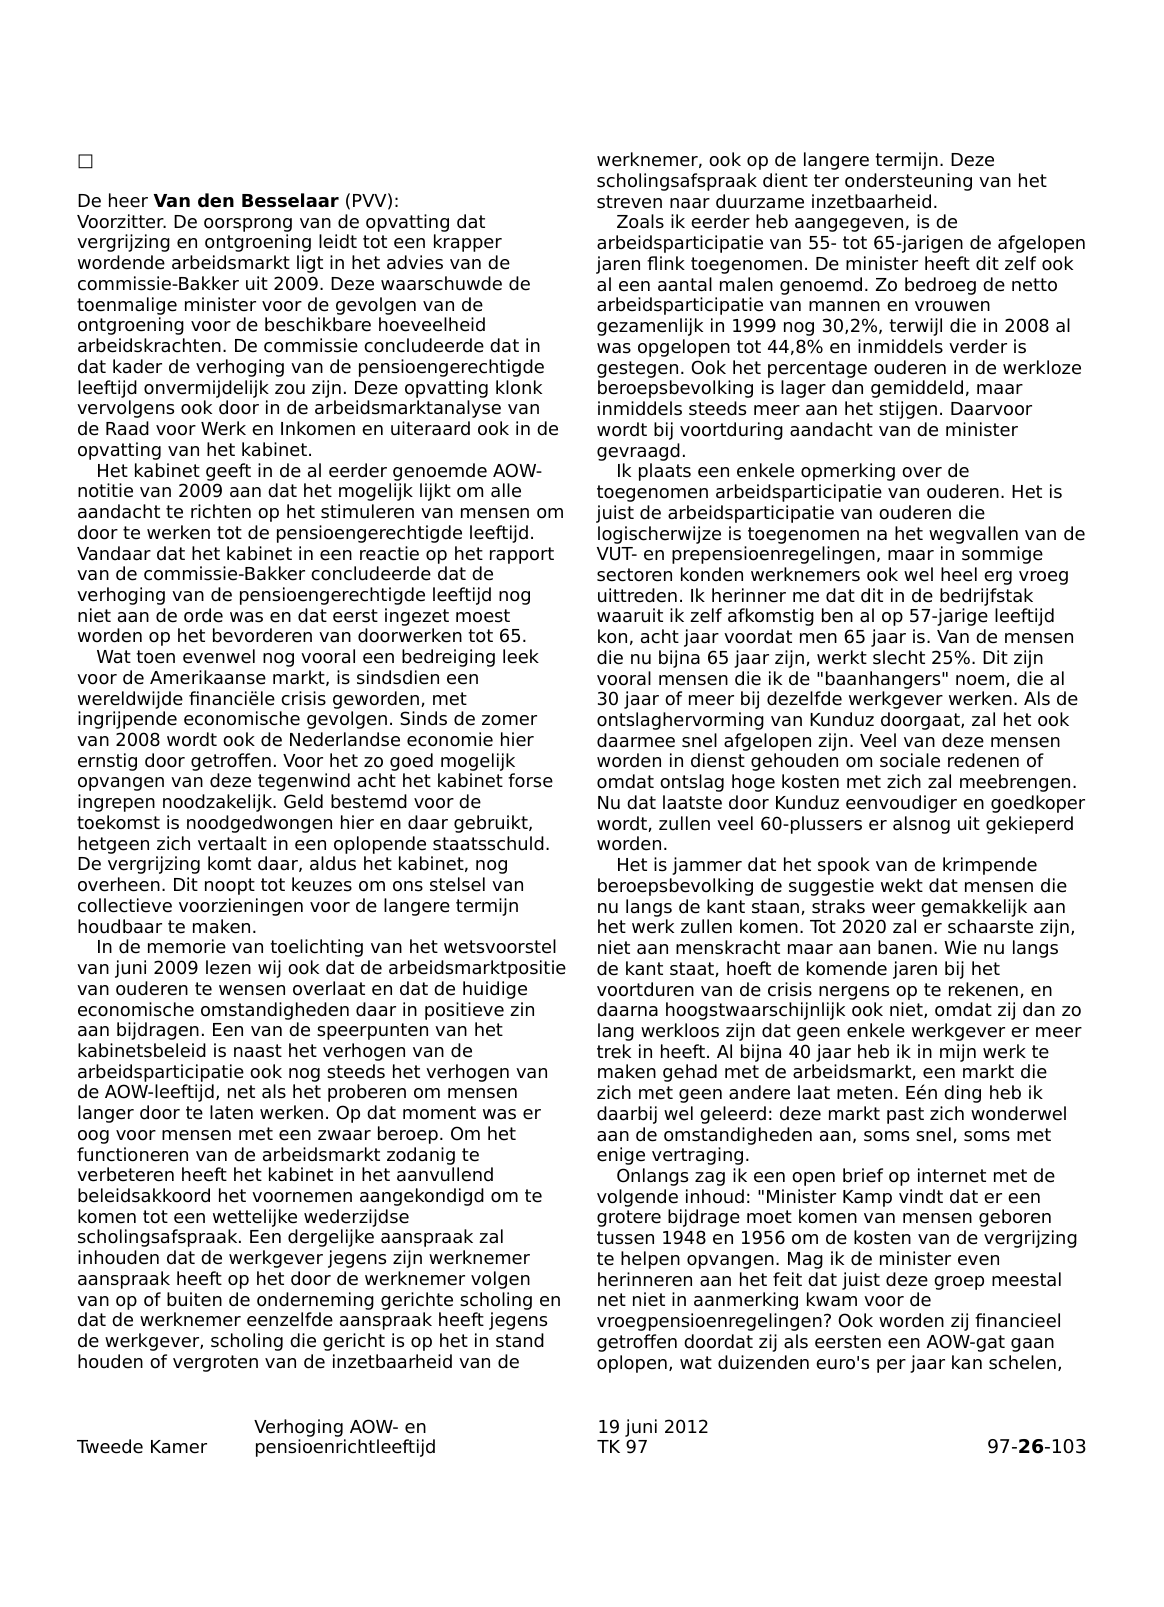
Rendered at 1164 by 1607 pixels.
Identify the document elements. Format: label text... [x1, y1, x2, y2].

text Het is jammer dat het spook van de krimpende beroepsbevolking de suggestie wekt dat mensen die nu langs de kant staan, straks weer gemakkelijk aan het werk zullen komen. Tot 2020 zal er schaarste zijn, niet aan menskracht maar aan banen. Wie nu langs de kant staat, hoeft de komende jaren bij het voortduren van de crisis nergens op te rekenen, en daarna hoogstwaarschijnlijk ook niet, omdat zij dan zo lang werkloos zijn dat geen enkele werkgever er meer trek in heeft. Al bijna 40 jaar heb ik in mijn werk te maken gehad met de arbeidsmarkt, een markt die zich met geen andere laat meten. Eén ding heb ik daarbij wel geleerd: deze markt past zich wonderwel aan de omstandigheden aan, soms snel, soms met enige vertraging. [596, 855, 1087, 1166]
text Voorzitter. De oorsprong van de opvatting dat vergrijzing en ontgroening leidt tot een krapper wordende arbeidsmarkt ligt in het advies van de commissie-Bakker uit 2009. Deze waarschuwde de toenmalige minister voor de gevolgen van de ontgroening voor de beschikbare hoeveelheid arbeidskrachten. De commissie concludeerde dat in dat kader de verhoging van de pensioengerechtigde leeftijd onvermijdelijk zou zijn. Deze opvatting klonk vervolgens ook door in de arbeidsmarktanalyse van de Raad voor Werk en Inkomen en uiteraard ook in de opvatting van het kabinet. [77, 212, 567, 460]
text Ik plaats een enkele opmerking over de toegenomen arbeidsparticipatie van ouderen. Het is juist de arbeidsparticipatie van ouderen die logischerwijze is toegenomen na het wegvallen van de VUT- en prepensioenregelingen, maar in sommige sectoren konden werknemers ook wel heel erg vroeg uittreden. Ik herinner me dat dit in de bedrijfstak waaruit ik zelf afkomstig ben al op 57-jarige leeftijd kon, acht jaar voordat men 65 jaar is. Van de mensen die nu bijna 65 jaar zijn, werkt slecht 25%. Dit zijn vooral mensen die ik de "baanhangers" noem, die al 30 jaar of meer bij dezelfde werkgever werken. Als de ontslaghervorming van Kunduz doorgaat, zal het ook daarmee snel afgelopen zijn. Veel van deze mensen worden in dienst gehouden om sociale redenen of omdat ontslag hoge kosten met zich zal meebrengen. Nu dat laatste door Kunduz eenvoudiger en goedkoper wordt, zullen veel 60-plussers er alsnog uit gekieperd worden. [596, 461, 1087, 855]
text Wat toen evenwel nog vooral een bedreiging leek voor de Amerikaanse markt, is sindsdien een wereldwijde financiële crisis geworden, met ingrijpende economische gevolgen. Sinds de zomer van 2008 wordt ook de Nederlandse economie hier ernstig door getroffen. Voor het zo goed mogelijk opvangen van deze tegenwind acht het kabinet forse ingrepen noodzakelijk. Geld bestemd voor de toekomst is noodgedwongen hier en daar gebruikt, hetgeen zich vertaalt in een oplopende staatsschuld. De vergrijzing komt daar, aldus het kabinet, nog overheen. Dit noopt tot keuzes om ons stelsel van collectieve voorzieningen voor de langere termijn houdbaar te maken. [77, 647, 567, 937]
text Het kabinet geeft in de al eerder genoemde AOW-notitie van 2009 aan dat het mogelijk lijkt om alle aandacht te richten op het stimuleren van mensen om door te werken tot de pensioengerechtigde leeftijd. Vandaar dat het kabinet in een reactie op het rapport van de commissie-Bakker concludeerde dat de verhoging van de pensioengerechtigde leeftijd nog niet aan de orde was en dat eerst ingezet moest worden op het bevorderen van doorwerken tot 65. [77, 460, 567, 647]
text werknemer, ook op de langere termijn. Deze scholingsafspraak dient ter ondersteuning van het streven naar duurzame inzetbaarheid. [596, 150, 1087, 212]
text Zoals ik eerder heb aangegeven, is de arbeidsparticipatie van 55- tot 65-jarigen de afgelopen jaren flink toegenomen. De minister heeft dit zelf ook al een aantal malen genoemd. Zo bedroeg de netto arbeidsparticipatie van mannen en vrouwen gezamenlijk in 1999 nog 30,2%, terwijl die in 2008 al was opgelopen tot 44,8% en inmiddels verder is gestegen. Ook het percentage ouderen in de werkloze beroepsbevolking is lager dan gemiddeld, maar inmiddels steeds meer aan het stijgen. Daarvoor wordt bij voortduring aandacht van de minister gevraagd. [596, 212, 1087, 461]
text Onlangs zag ik een open brief op internet met de volgende inhoud: "Minister Kamp vindt dat er een grotere bijdrage moet komen van mensen geboren tussen 1948 en 1956 om de kosten van de vergrijzing te helpen opvangen. Mag ik de minister even herinneren aan het feit dat juist deze groep meestal net niet in aanmerking kwam voor de vroegpensioenregelingen? Ook worden zij financieel getroffen doordat zij als eersten een AOW-gat gaan oplopen, wat duizenden euro's per jaar kan schelen, [596, 1166, 1087, 1373]
text De heer Van den Besselaar (PVV): [77, 191, 567, 212]
text □ [77, 150, 567, 171]
text In de memorie van toelichting van het wetsvoorstel van juni 2009 lezen wij ook dat de arbeidsmarktpositie van ouderen te wensen overlaat en dat de huidige economische omstandigheden daar in positieve zin aan bijdragen. Een van de speerpunten van het kabinetsbeleid is naast het verhogen van de arbeidsparticipatie ook nog steeds het verhogen van de AOW-leeftijd, net als het proberen om mensen langer door te laten werken. Op dat moment was er oog voor mensen met een zwaar beroep. Om het functioneren van de arbeidsmarkt zodanig te verbeteren heeft het kabinet in het aanvullend beleidsakkoord het voornemen aangekondigd om te komen tot een wettelijke wederzijdse scholingsafspraak. Een dergelijke aanspraak zal inhouden dat de werkgever jegens zijn werknemer aanspraak heeft op het door de werknemer volgen van op of buiten de onderneming gerichte scholing en dat de werknemer eenzelfde aanspraak heeft jegens de werkgever, scholing die gericht is op het in stand houden of vergroten van de inzetbaarheid van de [77, 937, 567, 1372]
